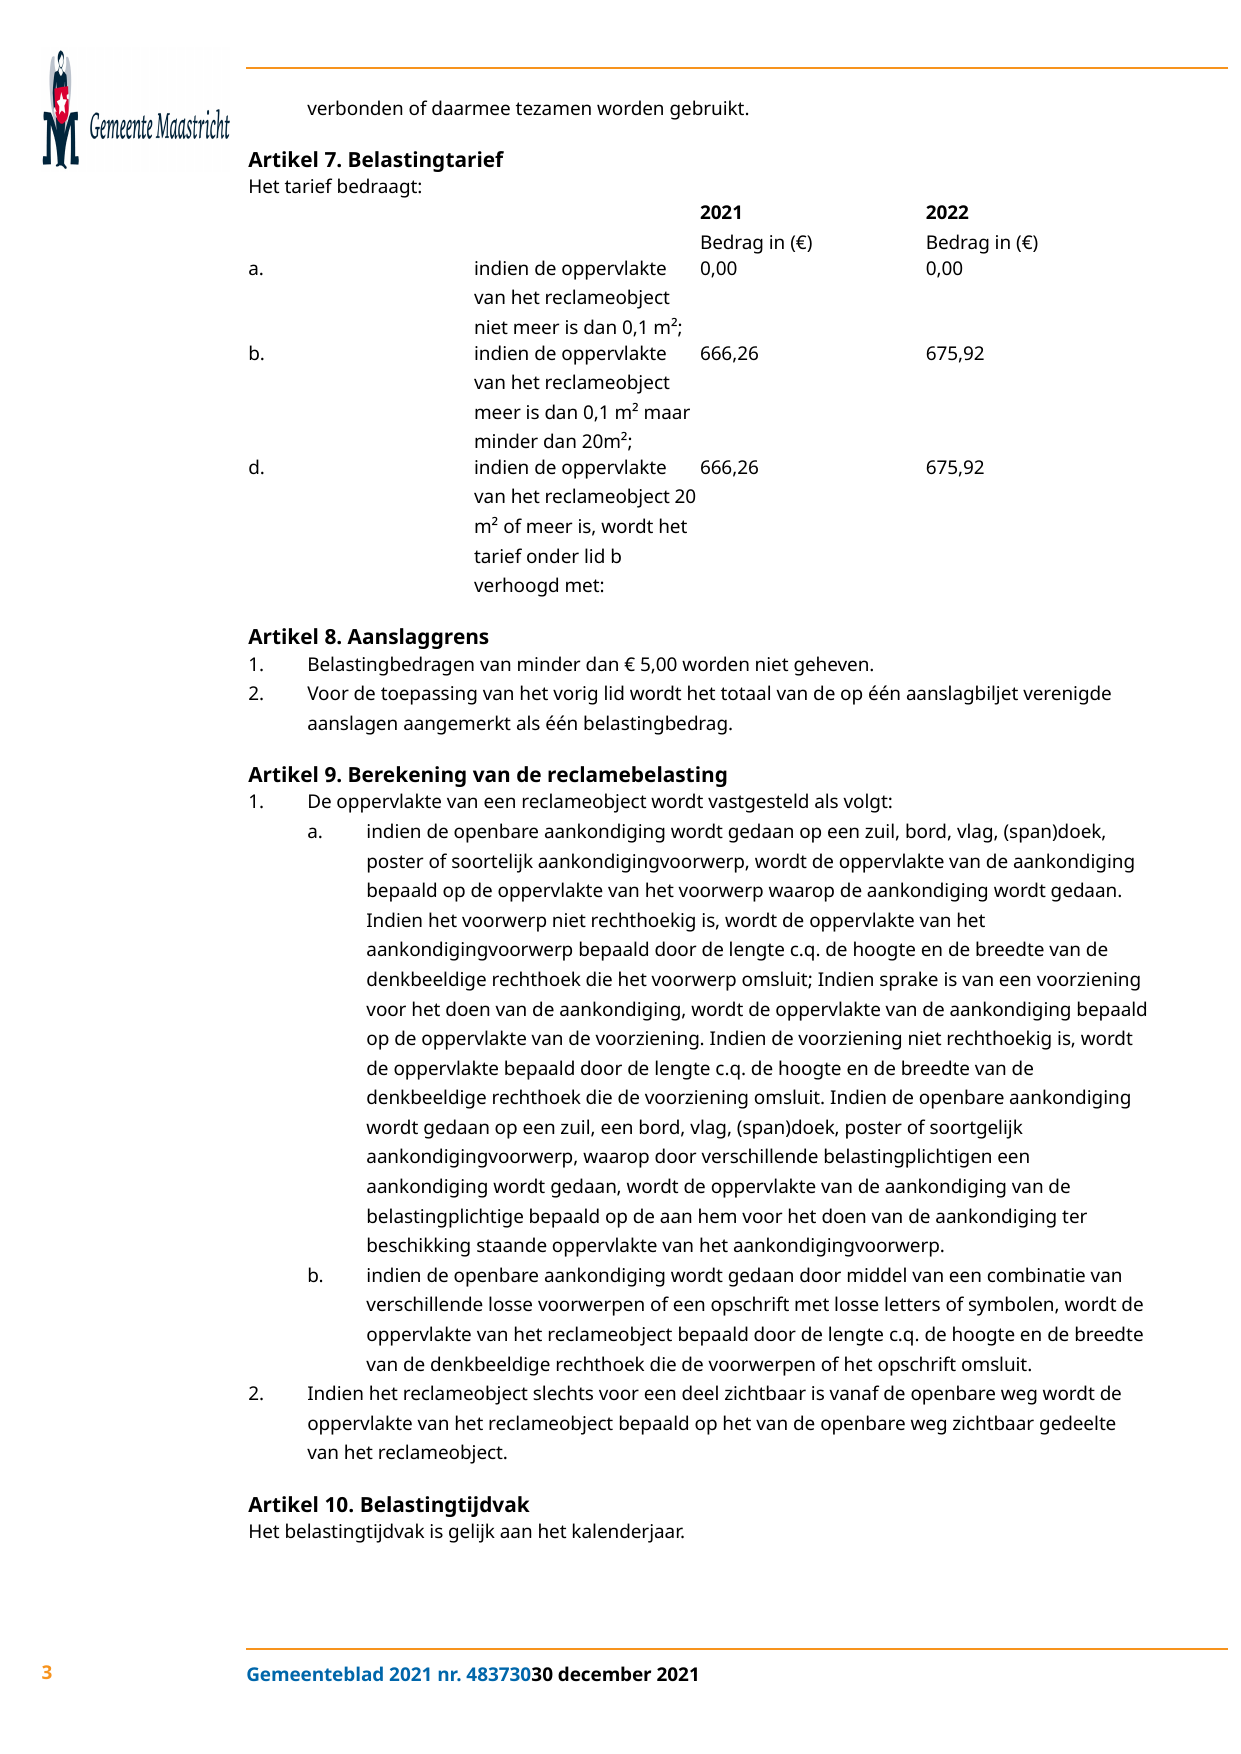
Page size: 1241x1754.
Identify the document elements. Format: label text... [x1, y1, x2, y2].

table_cell 0,00 [926, 255, 1152, 340]
table_cell indien de oppervlakte van het reclameobject niet meer is dan 0,1 m²; [474, 255, 700, 340]
table_cell a. [248, 255, 474, 340]
table_cell 675,92 [926, 340, 1152, 454]
table_cell d. [248, 454, 474, 598]
list Voor de toepassing van het vorig lid wordt het totaal van de op één aanslagbiljet verenigde aanslagen aangemerkt als één belastingbedrag. [248, 680, 1152, 736]
text Het belastingtijdvak is gelijk aan het kalenderjaar. [248, 1518, 1152, 1544]
list indien de openbare aankondiging wordt gedaan door middel van een combinatie van verschillende losse voorwerpen of een opschrift met losse letters of symbolen, wordt de oppervlakte van het reclameobject bepaald door de lengte c.q. de hoogte en de breedte van de denkbeeldige rechthoek die de voorwerpen of het opschrift omsluit. [307, 1262, 1152, 1377]
text Artikel 10. Belastingtijdvak [248, 1490, 1152, 1518]
table_cell [248, 200, 474, 255]
table_cell indien de oppervlakte van het reclameobject meer is dan 0,1 m² maar minder dan 20m²; [474, 340, 700, 454]
table_cell [474, 200, 700, 255]
list indien de openbare aankondiging wordt gedaan op een zuil, bord, vlag, (span)doek, poster of soortelijk aankondigingvoorwerp, wordt de oppervlakte van de aankondiging bepaald op de oppervlakte van het voorwerp waarop de aankondiging wordt gedaan. Indien het voorwerp niet rechthoekig is, wordt de oppervlakte van het aankondigingvoorwerp bepaald door de lengte c.q. de hoogte en de breedte van de denkbeeldige rechthoek die het voorwerp omsluit; Indien sprake is van een voorziening voor het doen van de aankondiging, wordt de oppervlakte van de aankondiging bepaald op de oppervlakte van de voorziening. Indien de voorziening niet rechthoekig is, wordt de oppervlakte bepaald door de lengte c.q. de hoogte en de breedte van de denkbeeldige rechthoek die de voorziening omsluit. Indien de openbare aankondiging wordt gedaan op een zuil, een bord, vlag, (span)doek, poster of soortgelijk aankondigingvoorwerp, waarop door verschillende belastingplichtigen een aankondiging wordt gedaan, wordt de oppervlakte van de aankondiging van de belastingplichtige bepaald op de aan hem voor het doen van de aankondiging ter beschikking staande oppervlakte van het aankondigingvoorwerp. [307, 818, 1152, 1258]
text Artikel 8. Aanslaggrens [248, 622, 1152, 651]
text Artikel 7. Belastingtarief [248, 145, 1152, 174]
table_header Het tarief bedraagt: [248, 174, 1152, 199]
table_cell 2022 Bedrag in (€) [926, 200, 1152, 255]
table_cell 666,26 [700, 454, 926, 598]
text Artikel 9. Berekening van de reclamebelasting [248, 760, 1152, 789]
table_cell indien de oppervlakte van het reclameobject 20 m² of meer is, wordt het tarief onder lid b verhoogd met: [474, 454, 700, 598]
table_cell 675,92 [926, 454, 1152, 598]
table_cell b. [248, 340, 474, 454]
list Belastingbedragen van minder dan € 5,00 worden niet geheven. [248, 651, 1152, 676]
table_cell 2021 Bedrag in (€) [700, 200, 926, 255]
list De oppervlakte van een reclameobject wordt vastgesteld als volgt: [248, 789, 1152, 814]
list verbonden of daarmee tezamen worden gebruikt. [248, 95, 1152, 121]
table_cell 0,00 [700, 255, 926, 340]
list Indien het reclameobject slechts voor een deel zichtbaar is vanaf de openbare weg wordt de oppervlakte van het reclameobject bepaald op het van de openbare weg zichtbaar gedeelte van het reclameobject. [248, 1380, 1152, 1465]
table_cell 666,26 [700, 340, 926, 454]
picture [41, 47, 231, 172]
